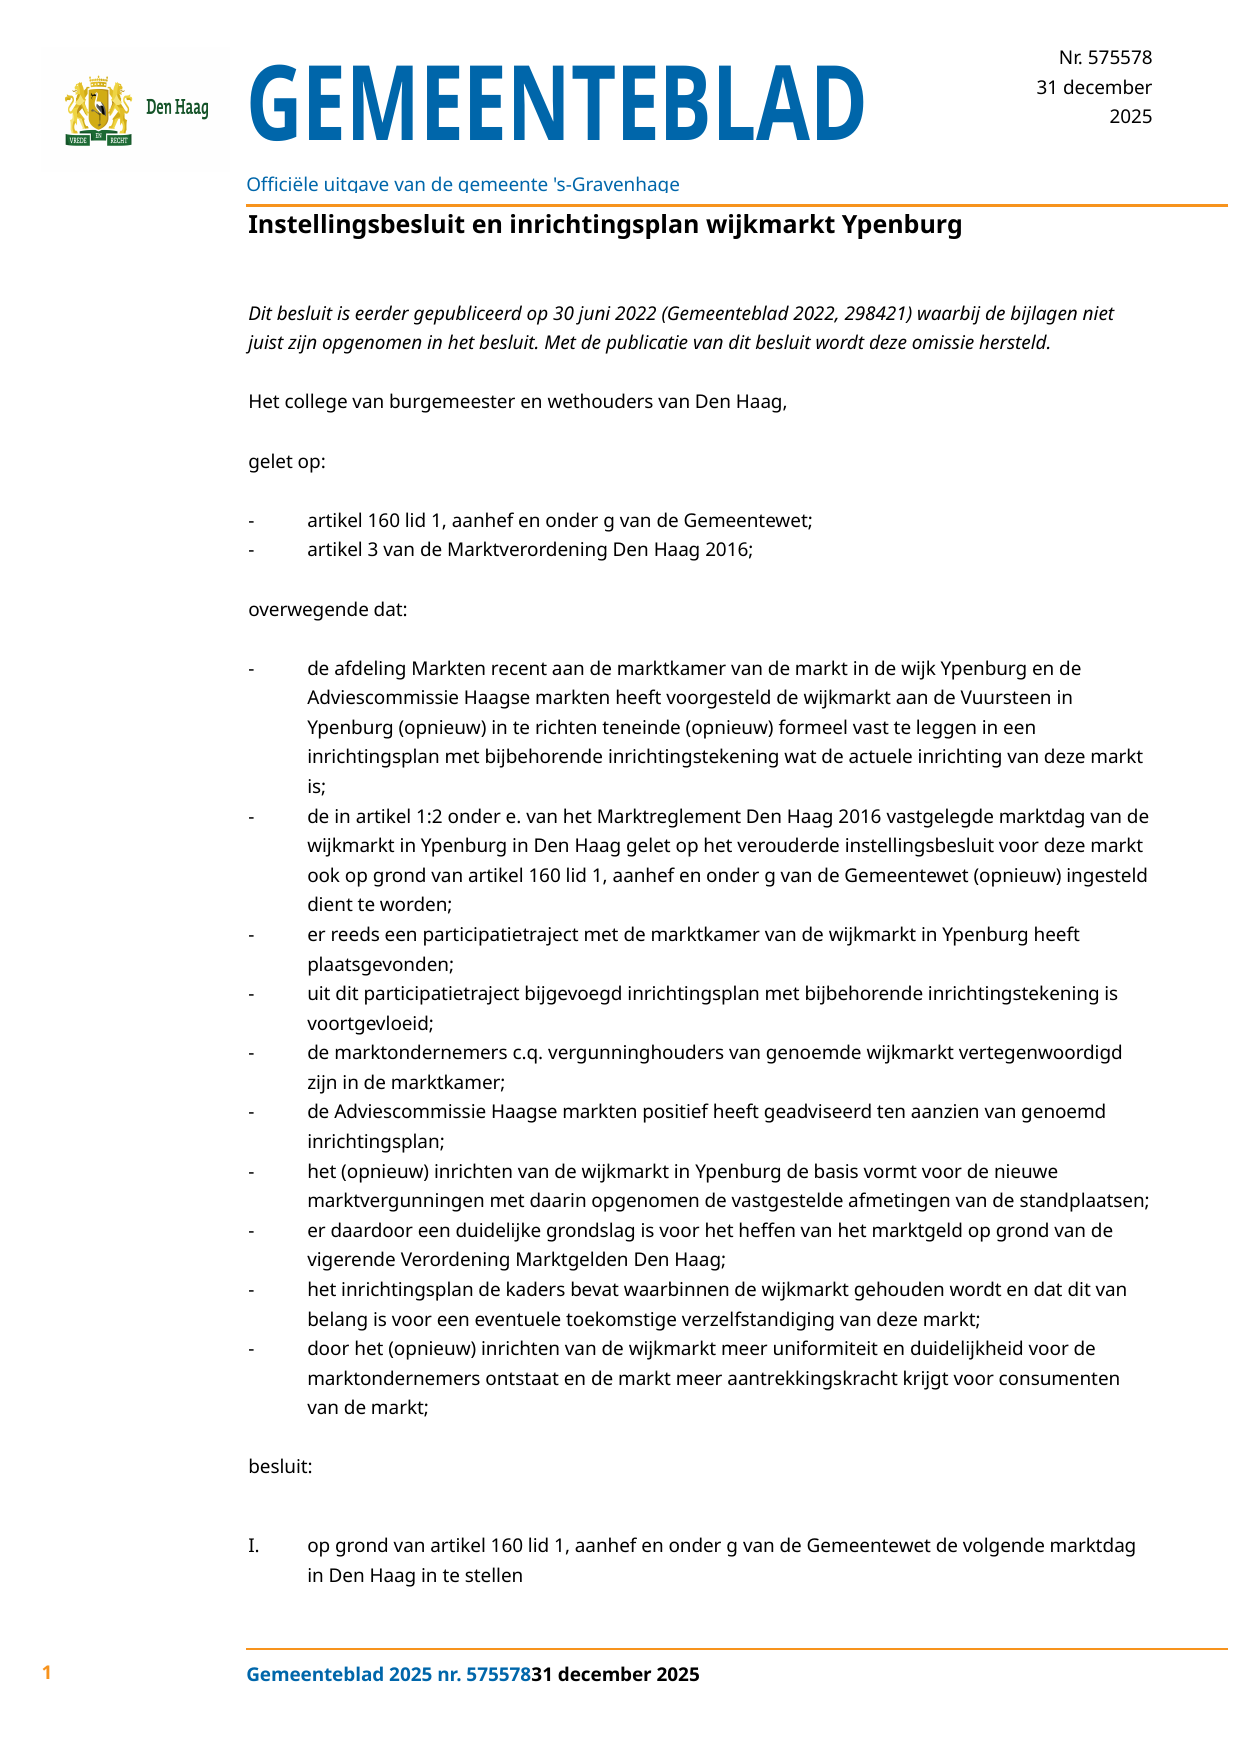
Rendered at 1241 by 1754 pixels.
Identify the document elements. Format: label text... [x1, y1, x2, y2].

list er reeds een participatietraject met de marktkamer van de wijkmarkt in Ypenburg heeft plaatsgevonden; [248, 921, 1152, 976]
list het inrichtingsplan de kaders bevat waarbinnen de wijkmarkt gehouden wordt en dat dit van belang is voor een eventuele toekomstige verzelfstandiging van deze markt; [248, 1276, 1152, 1331]
list de in artikel 1:2 onder e. van het Marktreglement Den Haag 2016 vastgelegde marktdag van de wijkmarkt in Ypenburg in Den Haag gelet op het verouderde instellingsbesluit voor deze markt ook op grond van artikel 160 lid 1, aanhef en onder g van de Gemeentewet (opnieuw) ingesteld dient te worden; [248, 803, 1152, 917]
list door het (opnieuw) inrichten van de wijkmarkt meer uniformiteit en duidelijkheid voor de marktondernemers ontstaat en de markt meer aantrekkingskracht krijgt voor consumenten van de markt; [248, 1335, 1152, 1420]
text Instellingsbesluit en inrichtingsplan wijkmarkt Ypenburg [248, 207, 1152, 241]
list het (opnieuw) inrichten van de wijkmarkt in Ypenburg de basis vormt voor de nieuwe marktvergunningen met daarin opgenomen de vastgestelde afmetingen van de standplaatsen; [248, 1158, 1152, 1213]
list op grond van artikel 160 lid 1, aanhef en onder g van de Gemeentewet de volgende marktdag in Den Haag in te stellen [248, 1532, 1152, 1588]
text gelet op: [248, 448, 1152, 473]
picture [41, 47, 231, 172]
list er daardoor een duidelijke grondslag is voor het heffen van het marktgeld op grond van de vigerende Verordening Marktgelden Den Haag; [248, 1217, 1152, 1272]
list de afdeling Markten recent aan de marktkamer van de markt in de wijk Ypenburg en de Adviescommissie Haagse markten heeft voorgesteld de wijkmarkt aan de Vuursteen in Ypenburg (opnieuw) in te richten teneinde (opnieuw) formeel vast te leggen in een inrichtingsplan met bijbehorende inrichtingstekening wat de actuele inrichting van deze markt is; [248, 655, 1152, 799]
text Dit besluit is eerder gepubliceerd op 30 juni 2022 (Gemeenteblad 2022, 298421) waarbij de bijlagen niet juist zijn opgenomen in het besluit. Met de publicatie van dit besluit wordt deze omissie hersteld. [248, 300, 1152, 355]
list de marktondernemers c.q. vergunninghouders van genoemde wijkmarkt vertegenwoordigd zijn in de marktkamer; [248, 1039, 1152, 1095]
list de Adviescommissie Haagse markten positief heeft geadviseerd ten aanzien van genoemd inrichtingsplan; [248, 1099, 1152, 1154]
text Het college van burgemeester en wethouders van Den Haag, [248, 389, 1152, 414]
list artikel 160 lid 1, aanhef en onder g van de Gemeentewet; [248, 507, 1152, 533]
text overwegende dat: [248, 596, 1152, 621]
list artikel 3 van de Marktverordening Den Haag 2016; [248, 537, 1152, 562]
list uit dit participatietraject bijgevoegd inrichtingsplan met bijbehorende inrichtingstekening is voortgevloeid; [248, 980, 1152, 1036]
text besluit: [248, 1454, 1152, 1479]
